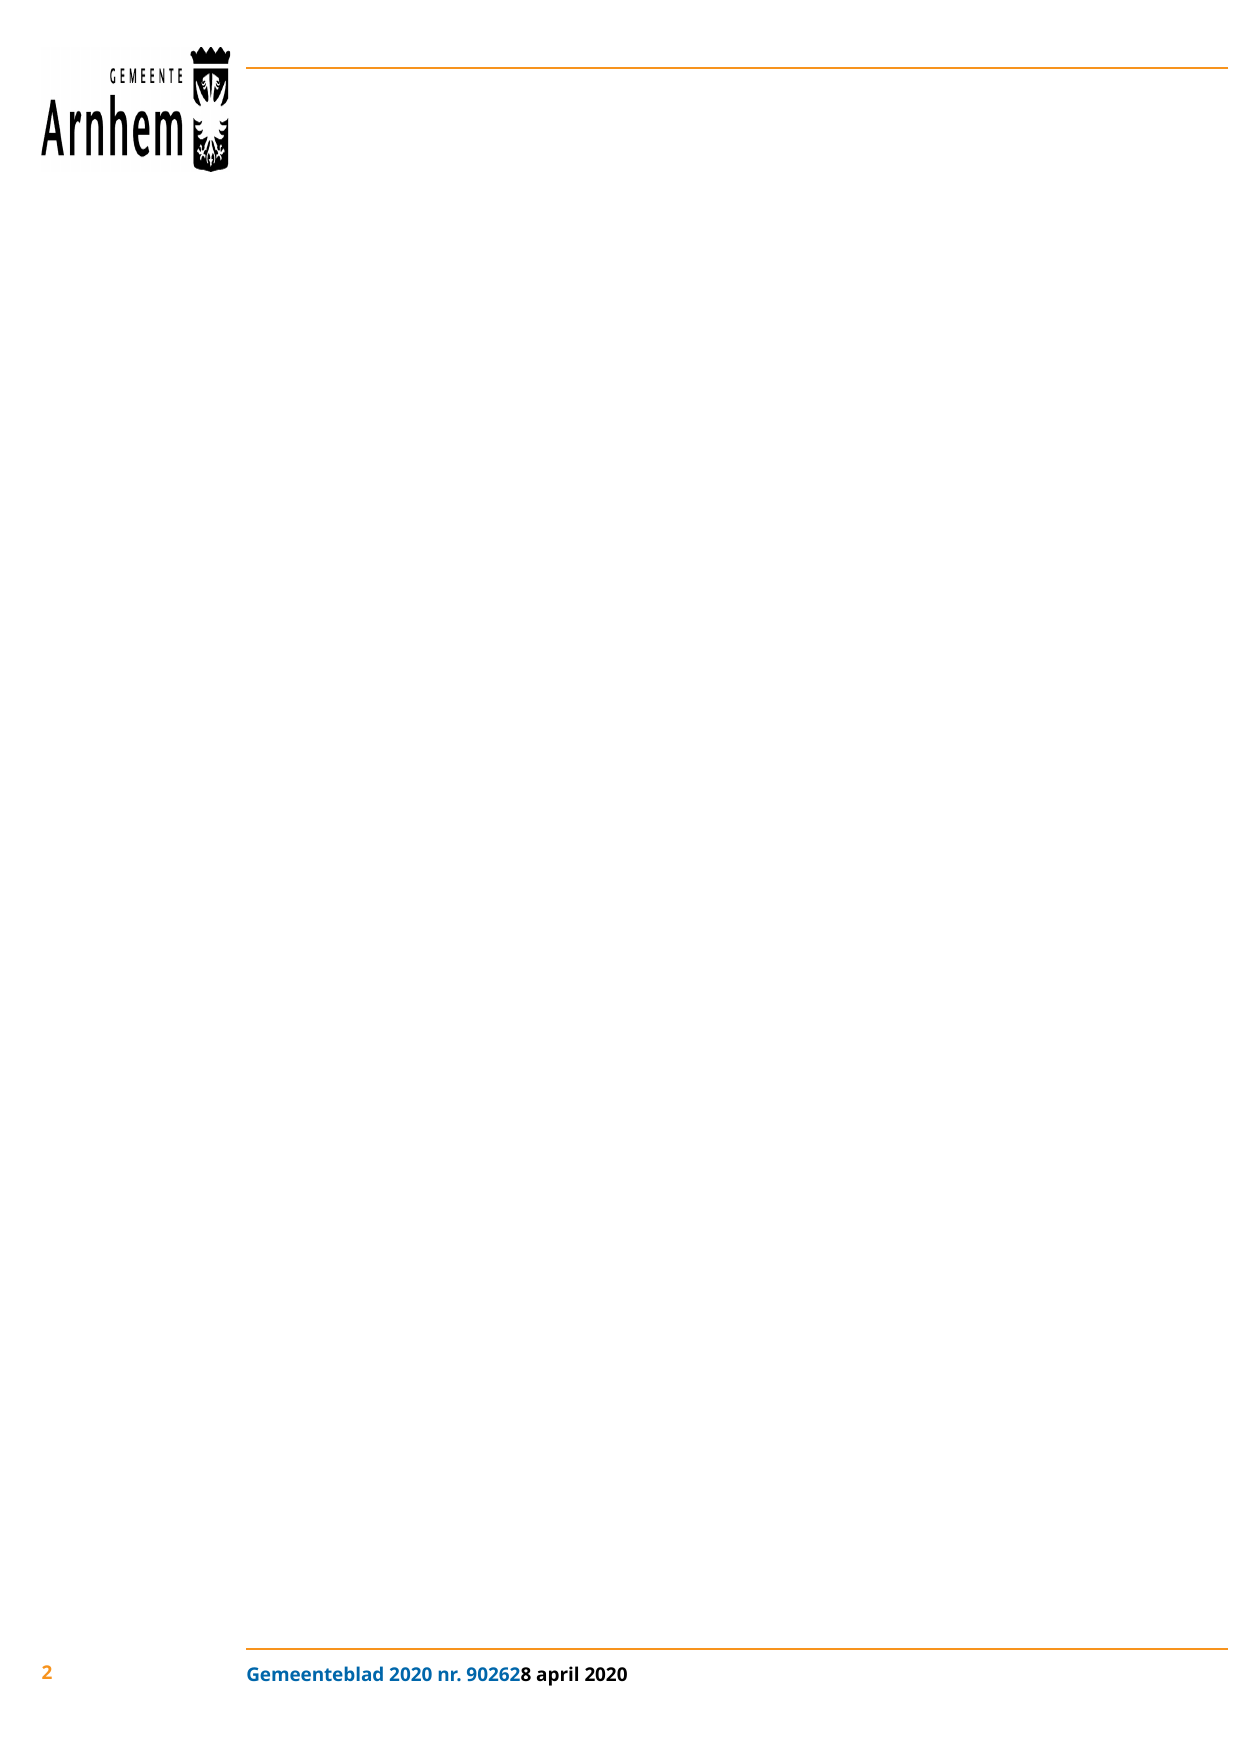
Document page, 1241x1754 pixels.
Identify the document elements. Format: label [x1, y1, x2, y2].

picture [41, 47, 231, 172]
